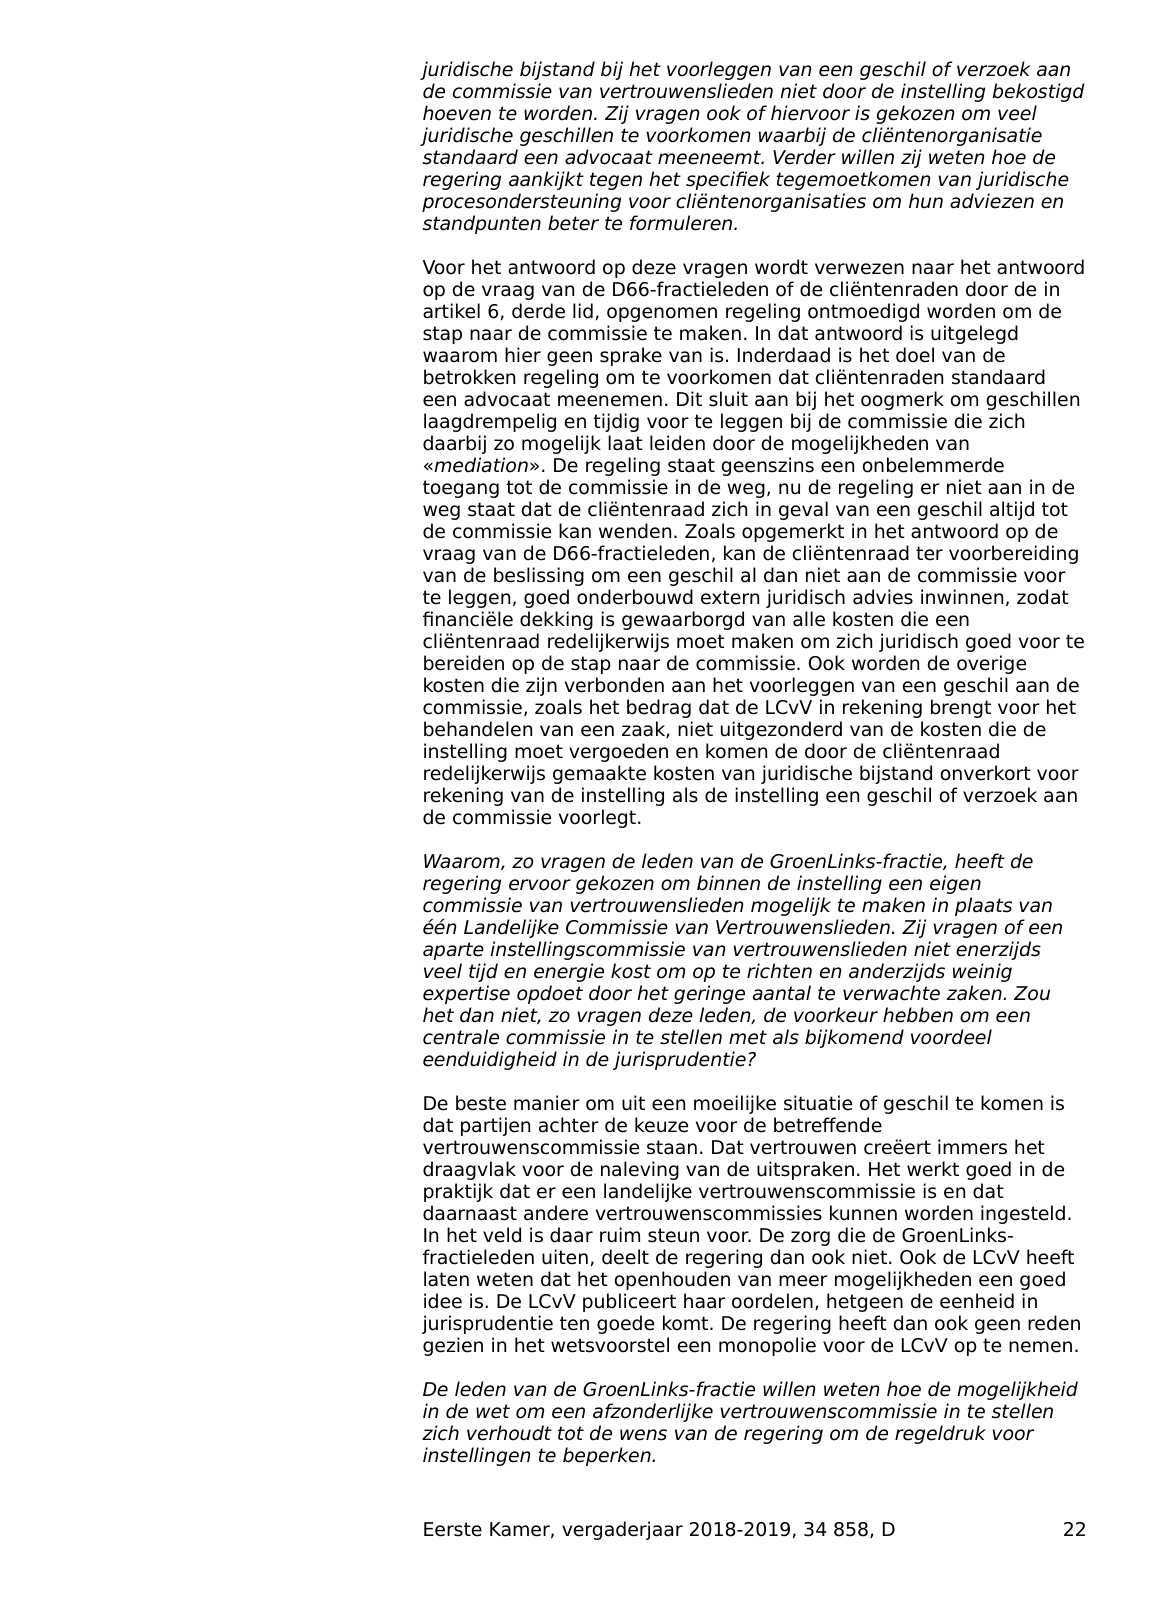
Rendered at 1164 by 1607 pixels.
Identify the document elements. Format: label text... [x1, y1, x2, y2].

text juridische bijstand bij het voorleggen van een geschil of verzoek aan de commissie van vertrouwenslieden niet door de instelling bekostigd hoeven te worden. Zij vragen ook of hiervoor is gekozen om veel juridische geschillen te voorkomen waarbij de cliëntenorganisatie standaard een advocaat meeneemt. Verder willen zij weten hoe de regering aankijkt tegen het specifiek tegemoetkomen van juridische procesondersteuning voor cliëntenorganisaties om hun adviezen en standpunten beter te formuleren. [422, 59, 1087, 235]
text Waarom, zo vragen de leden van de GroenLinks-fractie, heeft de regering ervoor gekozen om binnen de instelling een eigen commissie van vertrouwenslieden mogelijk te maken in plaats van één Landelijke Commissie van Vertrouwenslieden. Zij vragen of een aparte instellingscommissie van vertrouwenslieden niet enerzijds veel tijd en energie kost om op te richten en anderzijds weinig expertise opdoet door het geringe aantal te verwachte zaken. Zou het dan niet, zo vragen deze leden, de voorkeur hebben om een centrale commissie in te stellen met als bijkomend voordeel eenduidigheid in de jurisprudentie? [422, 851, 1087, 1071]
text Voor het antwoord op deze vragen wordt verwezen naar het antwoord op de vraag van de D66-fractieleden of de cliëntenraden door de in artikel 6, derde lid, opgenomen regeling ontmoedigd worden om de stap naar de commissie te maken. In dat antwoord is uitgelegd waarom hier geen sprake van is. Inderdaad is het doel van de betrokken regeling om te voorkomen dat cliëntenraden standaard een advocaat meenemen. Dit sluit aan bij het oogmerk om geschillen laagdrempelig en tijdig voor te leggen bij de commissie die zich daarbij zo mogelijk laat leiden door de mogelijkheden van «mediation». De regeling staat geenszins een onbelemmerde toegang tot de commissie in de weg, nu de regeling er niet aan in de weg staat dat de cliëntenraad zich in geval van een geschil altijd tot de commissie kan wenden. Zoals opgemerkt in het antwoord op de vraag van de D66-fractieleden, kan de cliëntenraad ter voorbereiding van de beslissing om een geschil al dan niet aan de commissie voor te leggen, goed onderbouwd extern juridisch advies inwinnen, zodat financiële dekking is gewaarborgd van alle kosten die een cliëntenraad redelijkerwijs moet maken om zich juridisch goed voor te bereiden op de stap naar de commissie. Ook worden de overige kosten die zijn verbonden aan het voorleggen van een geschil aan de commissie, zoals het bedrag dat de LCvV in rekening brengt voor het behandelen van een zaak, niet uitgezonderd van de kosten die de instelling moet vergoeden en komen de door de cliëntenraad redelijkerwijs gemaakte kosten van juridische bijstand onverkort voor rekening van de instelling als de instelling een geschil of verzoek aan de commissie voorlegt. [422, 257, 1087, 828]
text De leden van de GroenLinks-fractie willen weten hoe de mogelijkheid in de wet om een afzonderlijke vertrouwenscommissie in te stellen zich verhoudt tot de wens van de regering om de regeldruk voor instellingen te beperken. [422, 1379, 1087, 1467]
text De beste manier om uit een moeilijke situatie of geschil te komen is dat partijen achter de keuze voor de betreffende vertrouwenscommissie staan. Dat vertrouwen creëert immers het draagvlak voor de naleving van de uitspraken. Het werkt goed in de praktijk dat er een landelijke vertrouwenscommissie is en dat daarnaast andere vertrouwenscommissies kunnen worden ingesteld. In het veld is daar ruim steun voor. De zorg die de GroenLinks-fractieleden uiten, deelt de regering dan ook niet. Ook de LCvV heeft laten weten dat het openhouden van meer mogelijkheden een goed idee is. De LCvV publiceert haar oordelen, hetgeen de eenheid in jurisprudentie ten goede komt. De regering heeft dan ook geen reden gezien in het wetsvoorstel een monopolie voor de LCvV op te nemen. [422, 1093, 1087, 1356]
